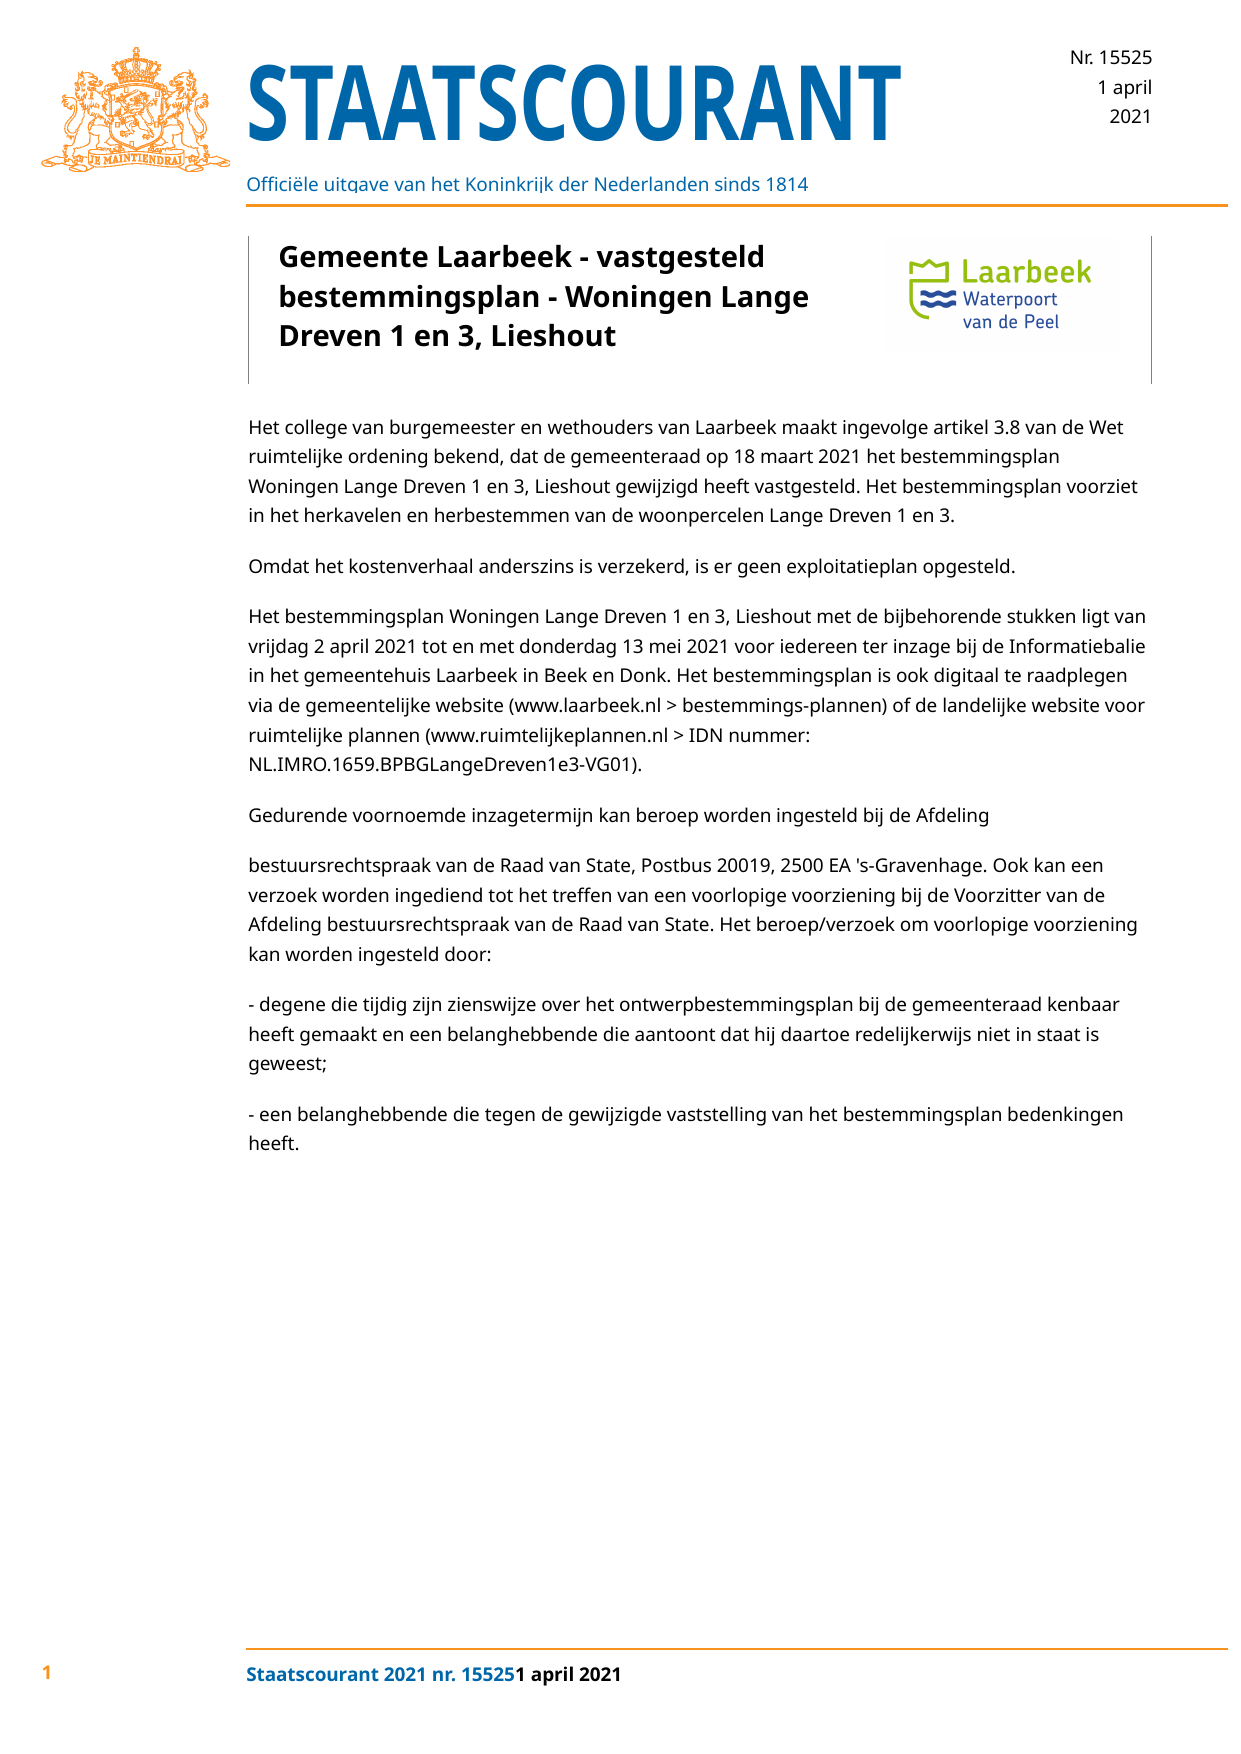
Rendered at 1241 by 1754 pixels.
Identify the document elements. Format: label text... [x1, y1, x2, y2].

text Gedurende voornoemde inzagetermijn kan beroep worden ingesteld bij de Afdeling [248, 802, 1152, 828]
text Omdat het kostenverhaal anderszins is verzekerd, is er geen exploitatieplan opgesteld. [248, 553, 1152, 579]
picture [41, 47, 231, 172]
table_header Gemeente Laarbeek - vastgesteld bestemmingsplan - Woningen Lange Dreven 1 en 3, Lieshout [249, 236, 850, 384]
text bestuursrechtspraak van de Raad van State, Postbus 20019, 2500 EA 's-Gravenhage. Ook kan een verzoek worden ingediend tot het treffen van een voorlopige voorziening bij de Voorzitter van de Afdeling bestuursrechtspraak van de Raad van State. Het beroep/verzoek om voorlopige voorziening kan worden ingesteld door: [248, 852, 1152, 967]
picture [882, 236, 1119, 352]
text - degene die tijdig zijn zienswijze over het ontwerpbestemmingsplan bij de gemeenteraad kenbaar heeft gemaakt en een belanghebbende die aantoont dat hij daartoe redelijkerwijs niet in staat is geweest; [248, 991, 1152, 1076]
text Het bestemmingsplan Woningen Lange Dreven 1 en 3, Lieshout met de bijbehorende stukken ligt van vrijdag 2 april 2021 tot en met donderdag 13 mei 2021 voor iedereen ter inzage bij de Informatiebalie in het gemeentehuis Laarbeek in Beek en Donk. Het bestemmingsplan is ook digitaal te raadplegen via de gemeentelijke website (www.laarbeek.nl > bestemmings-plannen) of de landelijke website voor ruimtelijke plannen (www.ruimtelijkeplannen.nl > IDN nummer: NL.IMRO.1659.BPBGLangeDreven1e3-VG01). [248, 603, 1152, 777]
text - een belanghebbende die tegen de gewijzigde vaststelling van het bestemmingsplan bedenkingen heeft. [248, 1101, 1152, 1156]
table_header [850, 236, 1151, 384]
text Het college van burgemeester en wethouders van Laarbeek maakt ingevolge artikel 3.8 van de Wet ruimtelijke ordening bekend, dat de gemeenteraad op 18 maart 2021 het bestemmingsplan Woningen Lange Dreven 1 en 3, Lieshout gewijzigd heeft vastgesteld. Het bestemmingsplan voorziet in het herkavelen en herbestemmen van de woonpercelen Lange Dreven 1 en 3. [248, 414, 1152, 528]
